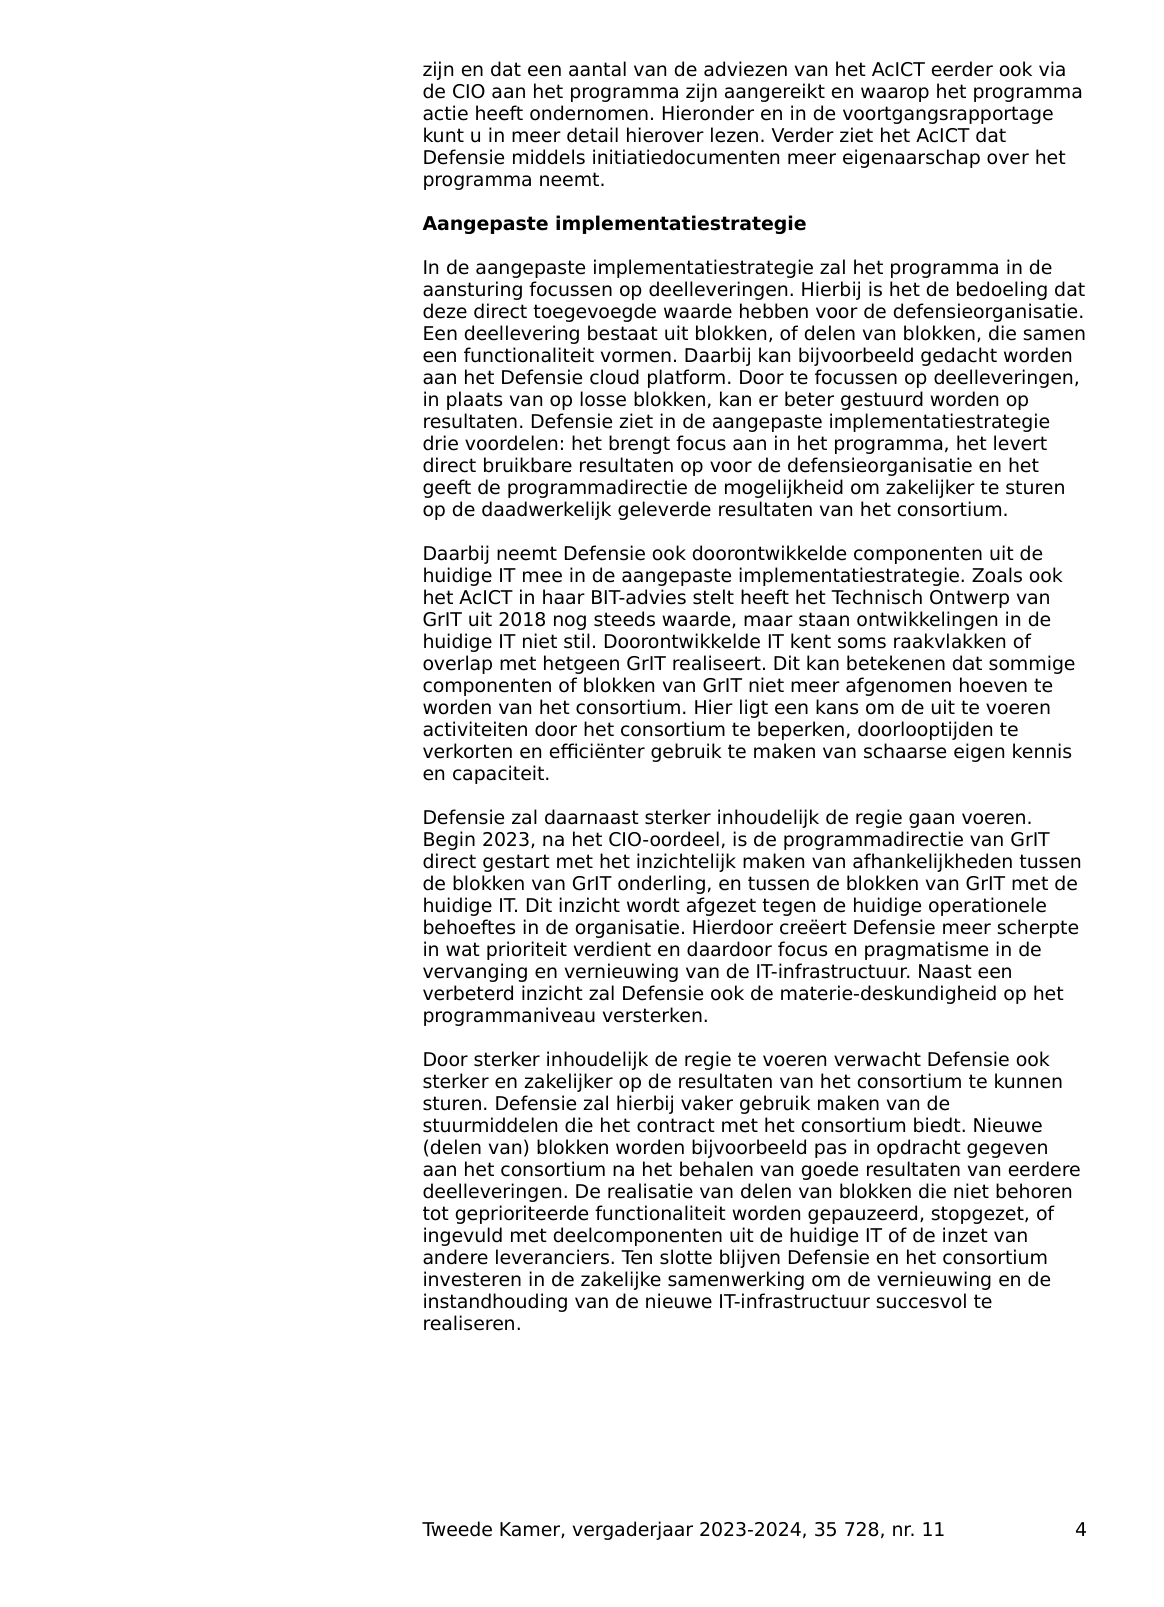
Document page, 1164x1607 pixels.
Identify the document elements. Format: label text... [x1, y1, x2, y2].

text zijn en dat een aantal van de adviezen van het AcICT eerder ook via de CIO aan het programma zijn aangereikt en waarop het programma actie heeft ondernomen. Hieronder en in de voortgangsrapportage kunt u in meer detail hierover lezen. Verder ziet het AcICT dat Defensie middels initiatiedocumenten meer eigenaarschap over het programma neemt. [422, 59, 1087, 191]
text Defensie zal daarnaast sterker inhoudelijk de regie gaan voeren. Begin 2023, na het CIO-oordeel, is de programmadirectie van GrIT direct gestart met het inzichtelijk maken van afhankelijkheden tussen de blokken van GrIT onderling, en tussen de blokken van GrIT met de huidige IT. Dit inzicht wordt afgezet tegen de huidige operationele behoeftes in de organisatie. Hierdoor creëert Defensie meer scherpte in wat prioriteit verdient en daardoor focus en pragmatisme in de vervanging en vernieuwing van de IT-infrastructuur. Naast een verbeterd inzicht zal Defensie ook de materie-deskundigheid op het programmaniveau versterken. [422, 807, 1087, 1027]
text Daarbij neemt Defensie ook doorontwikkelde componenten uit de huidige IT mee in de aangepaste implementatiestrategie. Zoals ook het AcICT in haar BIT-advies stelt heeft het Technisch Ontwerp van GrIT uit 2018 nog steeds waarde, maar staan ontwikkelingen in de huidige IT niet stil. Doorontwikkelde IT kent soms raakvlakken of overlap met hetgeen GrIT realiseert. Dit kan betekenen dat sommige componenten of blokken van GrIT niet meer afgenomen hoeven te worden van het consortium. Hier ligt een kans om de uit te voeren activiteiten door het consortium te beperken, doorlooptijden te verkorten en efficiënter gebruik te maken van schaarse eigen kennis en capaciteit. [422, 543, 1087, 785]
text In de aangepaste implementatiestrategie zal het programma in de aansturing focussen op deelleveringen. Hierbij is het de bedoeling dat deze direct toegevoegde waarde hebben voor de defensieorganisatie. Een deellevering bestaat uit blokken, of delen van blokken, die samen een functionaliteit vormen. Daarbij kan bijvoorbeeld gedacht worden aan het Defensie cloud platform. Door te focussen op deelleveringen, in plaats van op losse blokken, kan er beter gestuurd worden op resultaten. Defensie ziet in de aangepaste implementatiestrategie drie voordelen: het brengt focus aan in het programma, het levert direct bruikbare resultaten op voor de defensieorganisatie en het geeft de programmadirectie de mogelijkheid om zakelijker te sturen op de daadwerkelijk geleverde resultaten van het consortium. [422, 257, 1087, 521]
text Door sterker inhoudelijk de regie te voeren verwacht Defensie ook sterker en zakelijker op de resultaten van het consortium te kunnen sturen. Defensie zal hierbij vaker gebruik maken van de stuurmiddelen die het contract met het consortium biedt. Nieuwe (delen van) blokken worden bijvoorbeeld pas in opdracht gegeven aan het consortium na het behalen van goede resultaten van eerdere deelleveringen. De realisatie van delen van blokken die niet behoren tot geprioriteerde functionaliteit worden gepauzeerd, stopgezet, of ingevuld met deelcomponenten uit de huidige IT of de inzet van andere leveranciers. Ten slotte blijven Defensie en het consortium investeren in de zakelijke samenwerking om de vernieuwing en de instandhouding van de nieuwe IT-infrastructuur succesvol te realiseren. [422, 1049, 1087, 1335]
subtitle Aangepaste implementatiestrategie [422, 213, 1087, 235]
